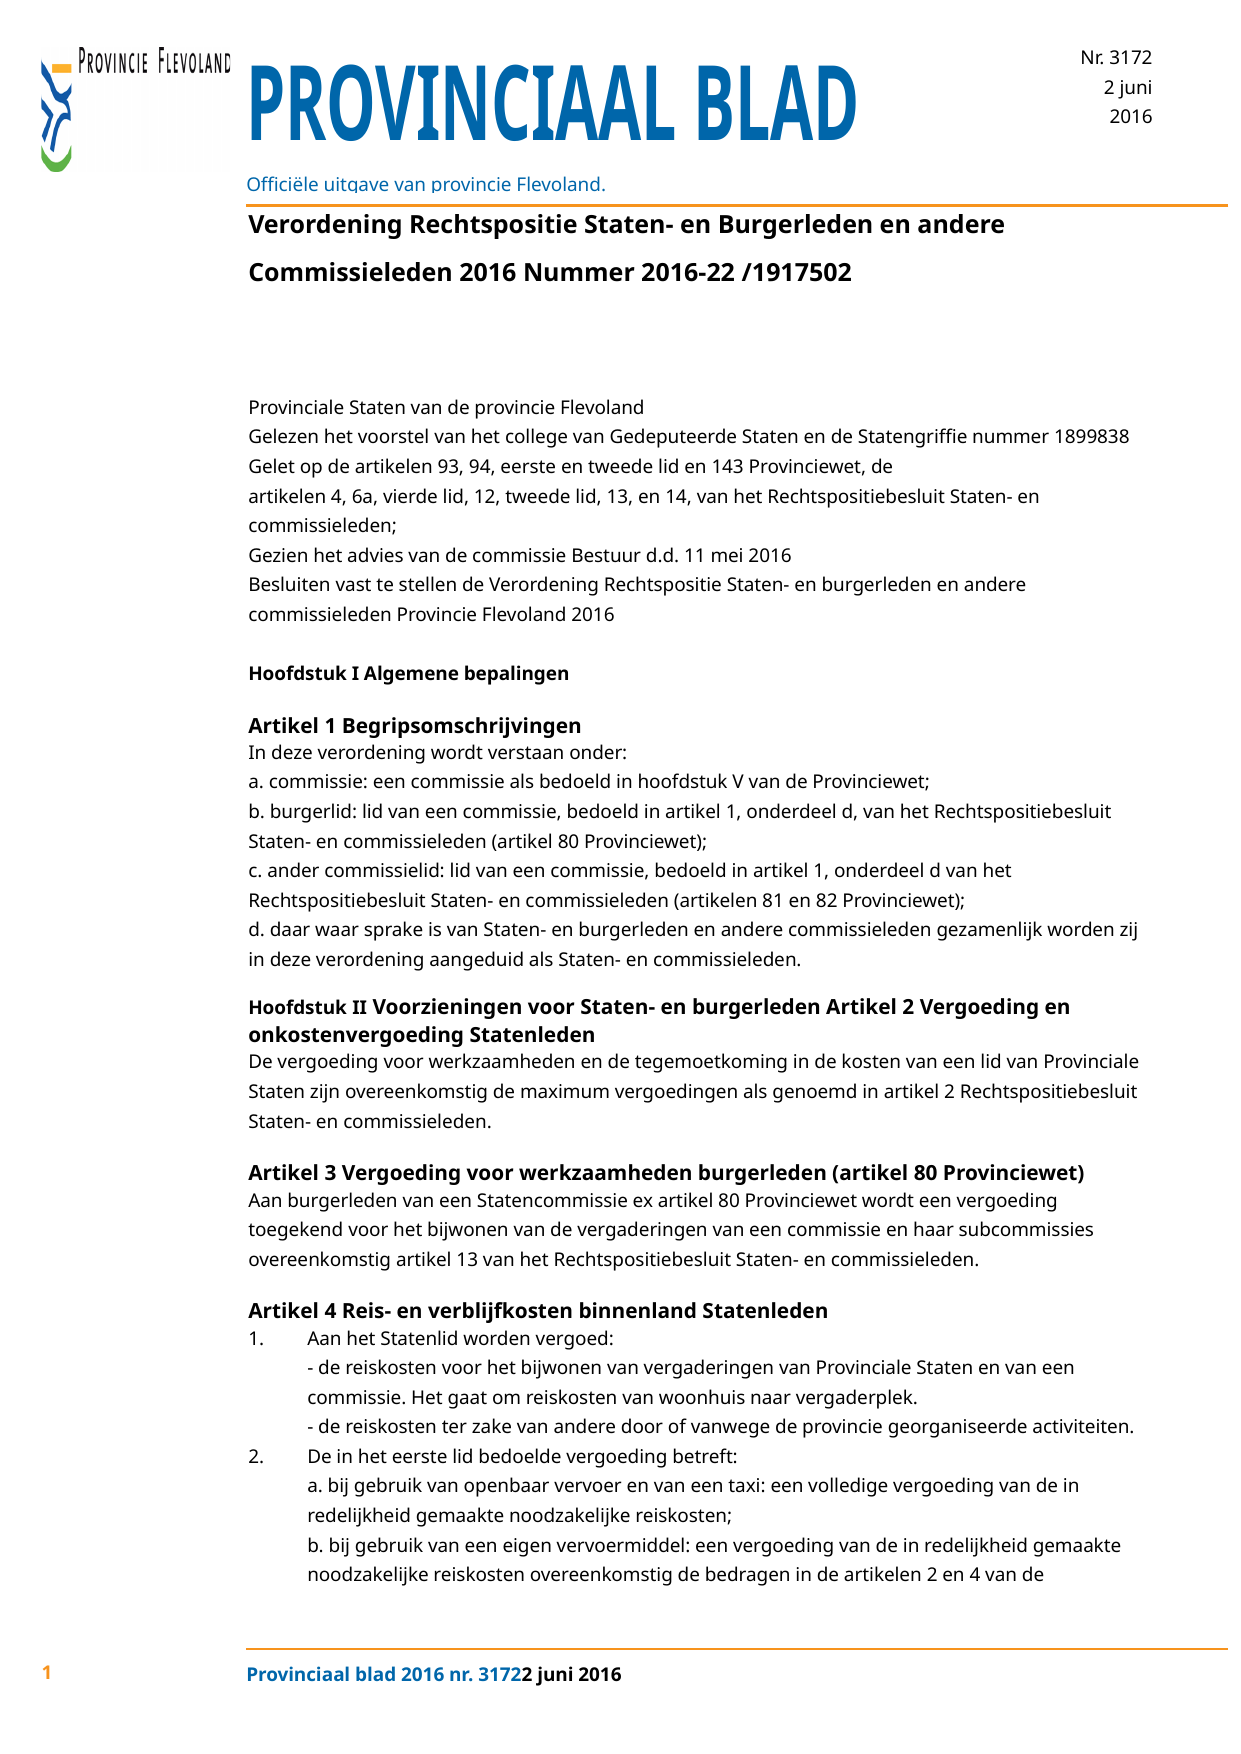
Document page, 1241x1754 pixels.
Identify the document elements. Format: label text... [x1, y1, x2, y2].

text Artikel 4 Reis- en verblijfkosten binnenland Statenleden [248, 1296, 1152, 1325]
text Besluiten vast te stellen de Verordening Rechtspositie Staten- en burgerleden en andere commissieleden Provincie Flevoland 2016 [248, 572, 1152, 627]
picture [41, 47, 231, 172]
list b. bij gebruik van een eigen vervoermiddel: een vergoeding van de in redelijkheid gemaakte noodzakelijke reiskosten overeenkomstig de bedragen in de artikelen 2 en 4 van de [248, 1532, 1152, 1587]
text b. burgerlid: lid van een commissie, bedoeld in artikel 1, onderdeel d, van het Rechtspositiebesluit Staten- en commissieleden (artikel 80 Provinciewet); [248, 798, 1152, 854]
text c. ander commissielid: lid van een commissie, bedoeld in artikel 1, onderdeel d van het Rechtspositiebesluit Staten- en commissieleden (artikelen 81 en 82 Provinciewet); [248, 857, 1152, 913]
list a. bij gebruik van openbaar vervoer en van een taxi: een volledige vergoeding van de in redelijkheid gemaakte noodzakelijke reiskosten; [248, 1473, 1152, 1528]
text Hoofdstuk I Algemene bepalingen [248, 660, 1152, 686]
text Artikel 3 Vergoeding voor werkzaamheden burgerleden (artikel 80 Provinciewet) [248, 1158, 1152, 1187]
text Aan burgerleden van een Statencommissie ex artikel 80 Provinciewet wordt een vergoeding toegekend voor het bijwonen van de vergaderingen van een commissie en haar subcommissies overeenkomstig artikel 13 van het Rechtspositiebesluit Staten- en commissieleden. [248, 1187, 1152, 1272]
text commissieleden; [248, 512, 1152, 538]
text Gezien het advies van de commissie Bestuur d.d. 11 mei 2016 [248, 542, 1152, 568]
list De in het eerste lid bedoelde vergoeding betreft: [248, 1443, 1152, 1469]
text artikelen 4, 6a, vierde lid, 12, tweede lid, 13, en 14, van het Rechtspositiebesluit Staten- en [248, 483, 1152, 508]
text Artikel 1 Begripsomschrijvingen [248, 711, 1152, 739]
text Gelet op de artikelen 93, 94, eerste en tweede lid en 143 Provinciewet, de [248, 453, 1152, 479]
text Gelezen het voorstel van het college van Gedeputeerde Staten en de Statengriffie nummer 1899838 [248, 424, 1152, 449]
text Hoofdstuk II Voorzieningen voor Staten- en burgerleden Artikel 2 Vergoeding en onkostenvergoeding Statenleden [248, 992, 1152, 1049]
text In deze verordening wordt verstaan onder: [248, 739, 1152, 765]
text Verordening Rechtspositie Staten- en Burgerleden en andere Commissieleden 2016 Nummer 2016-22 /1917502 [248, 207, 1152, 288]
text d. daar waar sprake is van Staten- en burgerleden en andere commissieleden gezamenlijk worden zij in deze verordening aangeduid als Staten- en commissieleden. [248, 917, 1152, 972]
text De vergoeding voor werkzaamheden en de tegemoetkoming in de kosten van een lid van Provinciale Staten zijn overeenkomstig de maximum vergoedingen als genoemd in artikel 2 Rechtspositiebesluit Staten- en commissieleden. [248, 1049, 1152, 1134]
text Provinciale Staten van de provincie Flevoland [248, 394, 1152, 420]
list - de reiskosten ter zake van andere door of vanwege de provincie georganiseerde activiteiten. [248, 1413, 1152, 1439]
list Aan het Statenlid worden vergoed: [248, 1325, 1152, 1351]
list - de reiskosten voor het bijwonen van vergaderingen van Provinciale Staten en van een commissie. Het gaat om reiskosten van woonhuis naar vergaderplek. [248, 1354, 1152, 1410]
text a. commissie: een commissie als bedoeld in hoofdstuk V van de Provinciewet; [248, 769, 1152, 794]
